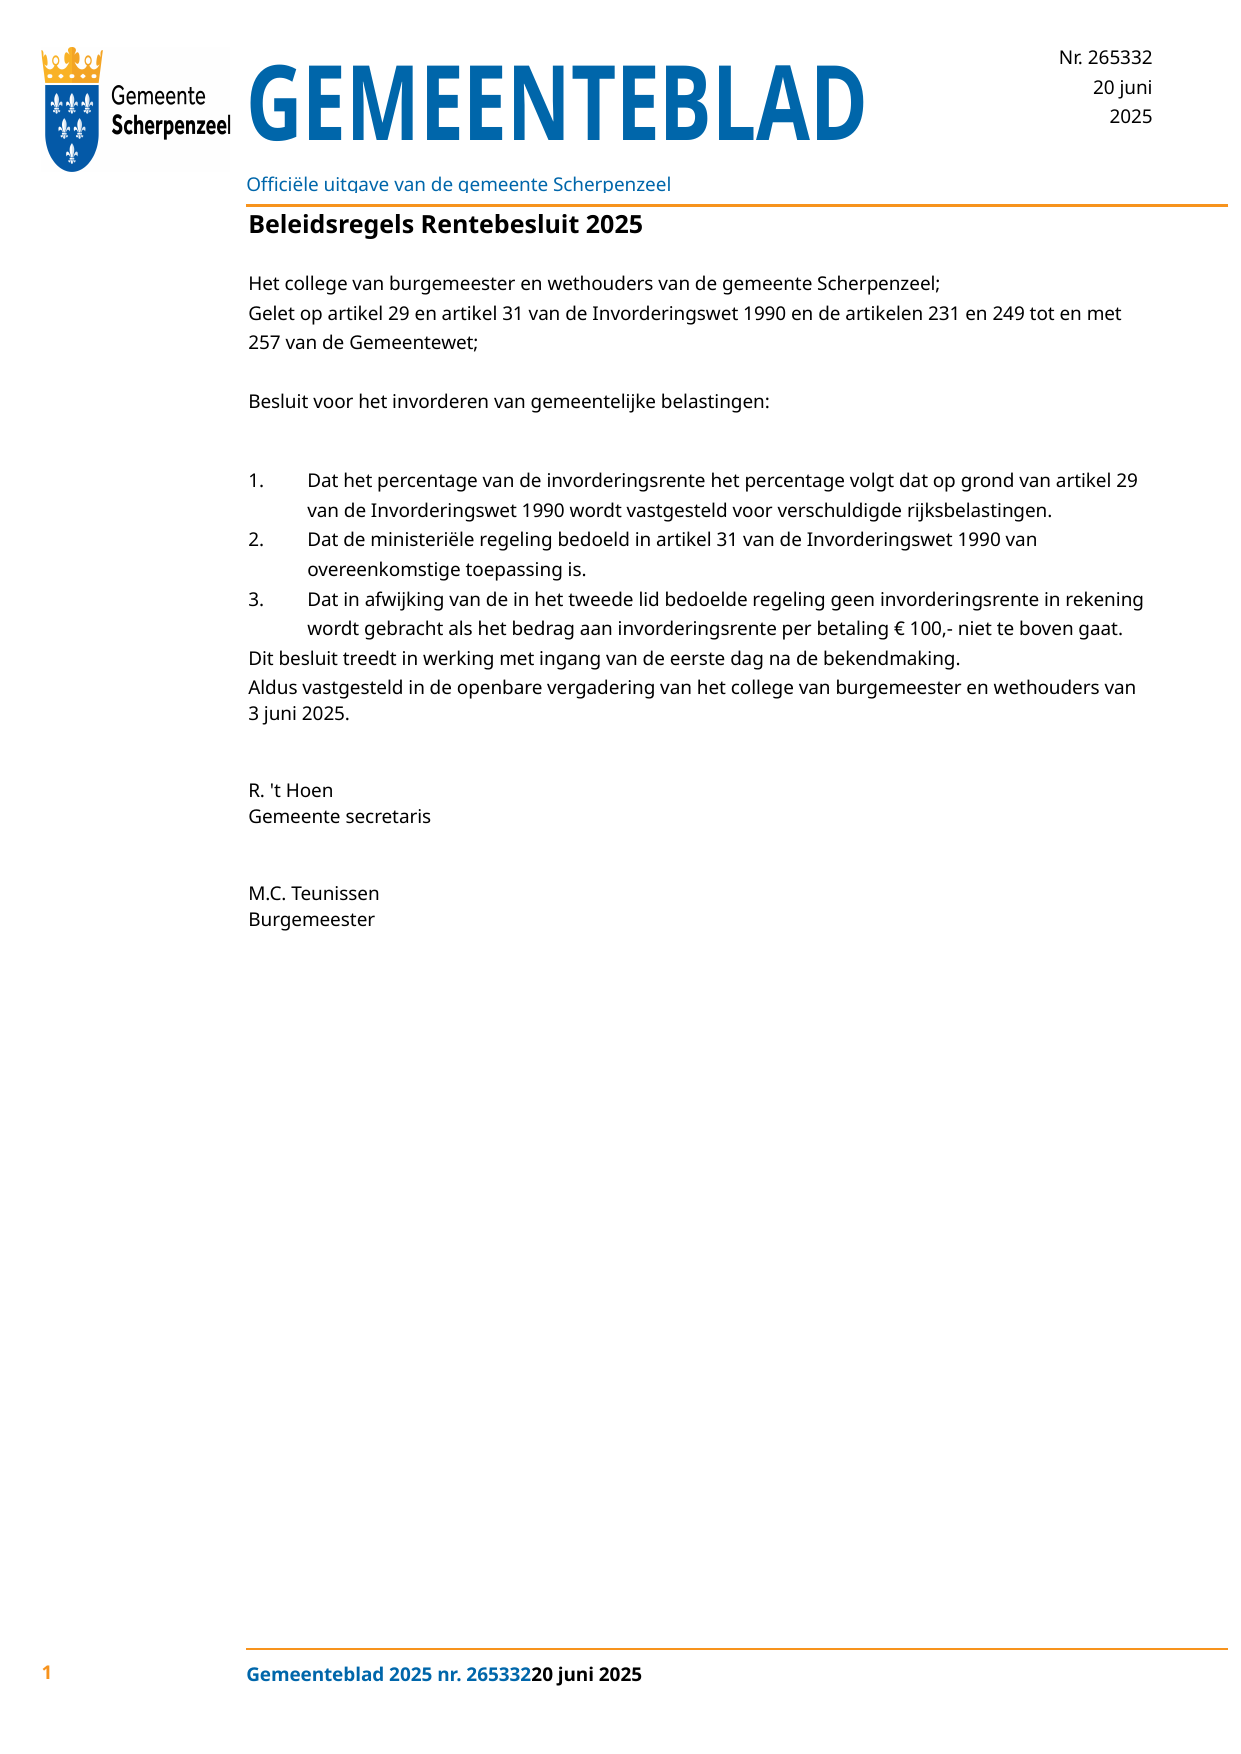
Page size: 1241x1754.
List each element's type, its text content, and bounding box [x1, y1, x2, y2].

text Aldus vastgesteld in de openbare vergadering van het college van burgemeester en wethouders van 3 juni 2025. [248, 674, 1152, 726]
text Dit besluit treedt in werking met ingang van de eerste dag na de bekendmaking. [248, 645, 1152, 671]
list Dat het percentage van de invorderingsrente het percentage volgt dat op grond van artikel 29 van de Invorderingswet 1990 wordt vastgesteld voor verschuldigde rijksbelastingen. [248, 467, 1152, 523]
text R. 't Hoen [248, 777, 1152, 803]
list Dat de ministeriële regeling bedoeld in artikel 31 van de Invorderingswet 1990 van overeenkomstige toepassing is. [248, 527, 1152, 582]
text Beleidsregels Rentebesluit 2025 [248, 207, 1152, 241]
text Gelet op artikel 29 en artikel 31 van de Invorderingswet 1990 en de artikelen 231 en 249 tot en met 257 van de Gemeentewet; [248, 300, 1152, 355]
text M.C. Teunissen [248, 880, 1152, 906]
picture [41, 47, 231, 172]
text Burgemeester [248, 906, 1152, 932]
text Besluit voor het invorderen van gemeentelijke belastingen: [248, 389, 1152, 414]
list Dat in afwijking van de in het tweede lid bedoelde regeling geen invorderingsrente in rekening wordt gebracht als het bedrag aan invorderingsrente per betaling € 100,- niet te boven gaat. [248, 586, 1152, 641]
text Het college van burgemeester en wethouders van de gemeente Scherpenzeel; [248, 270, 1152, 296]
text Gemeente secretaris [248, 803, 1152, 829]
